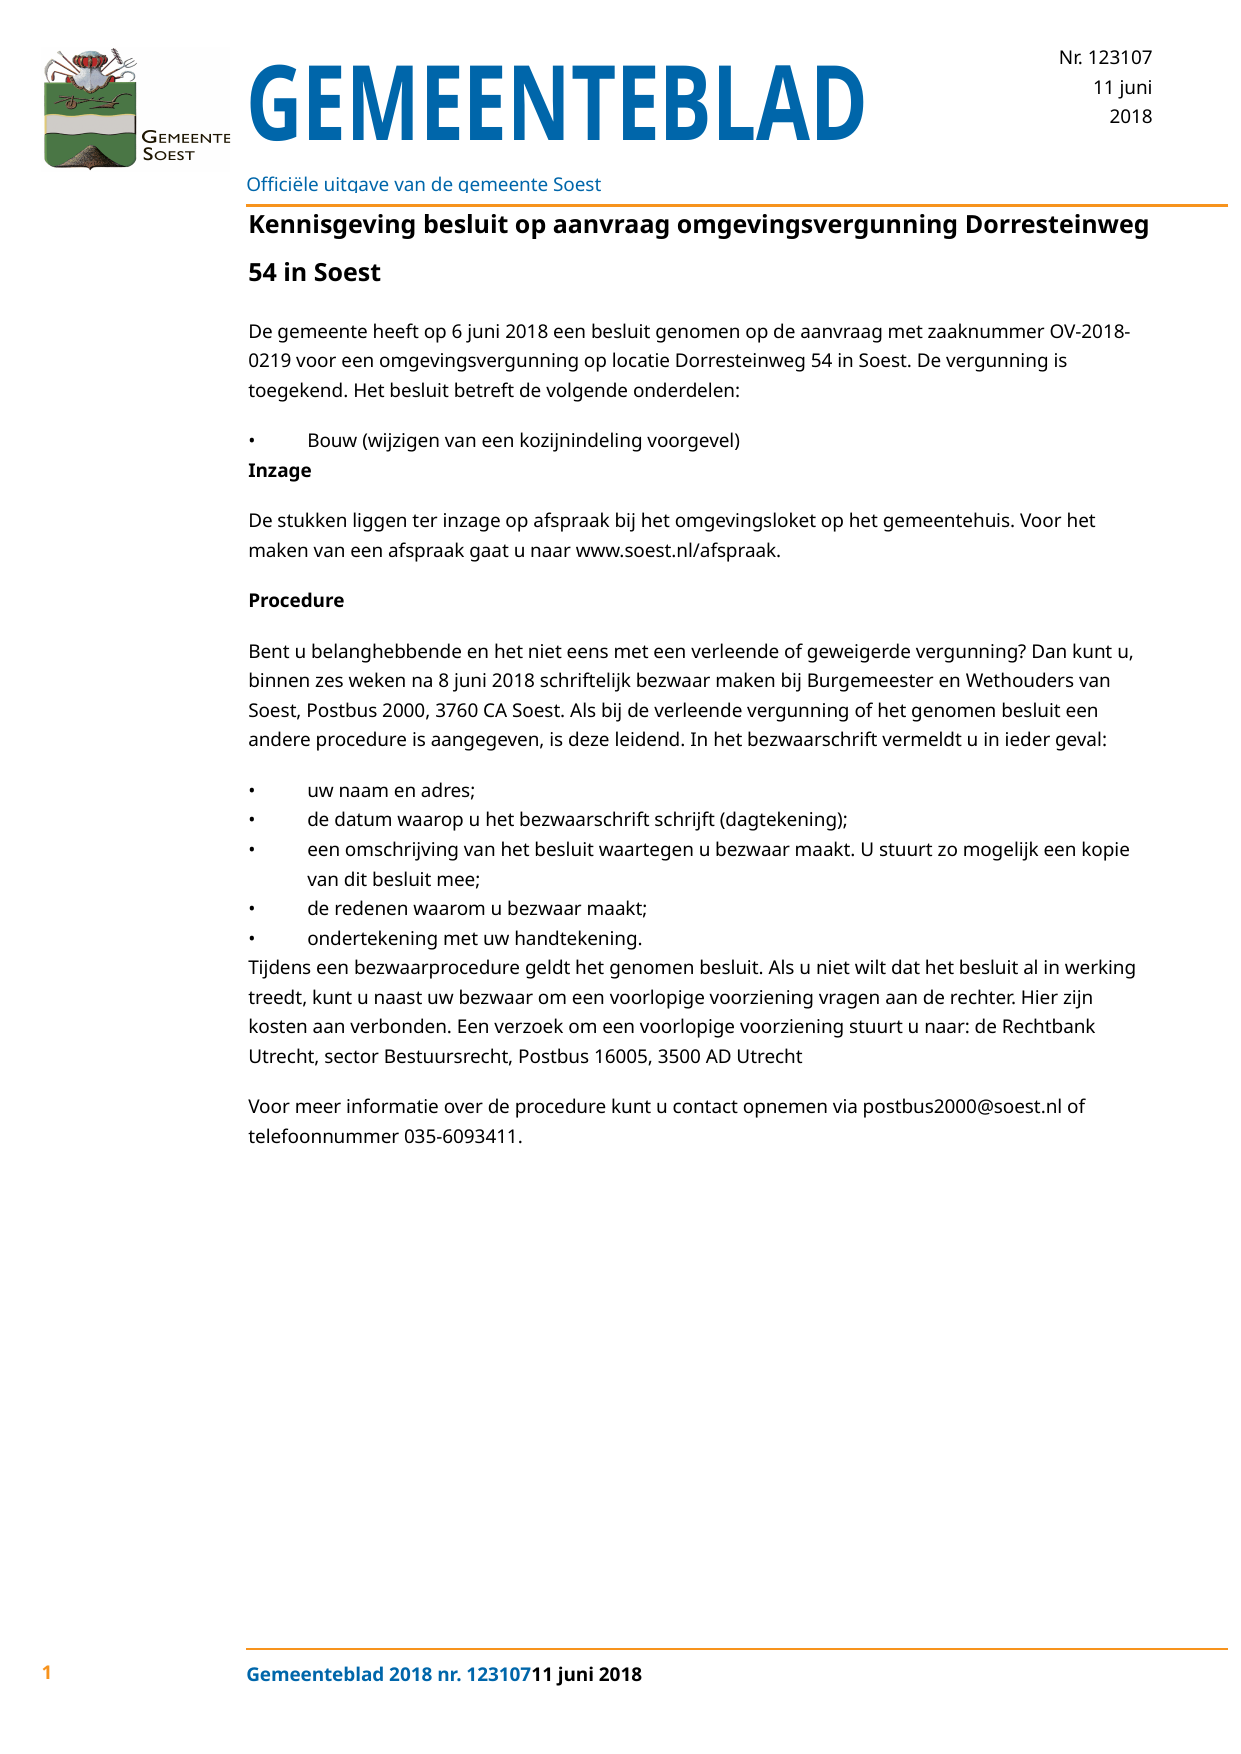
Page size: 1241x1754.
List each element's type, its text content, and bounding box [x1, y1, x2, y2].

text De stukken liggen ter inzage op afspraak bij het omgevingsloket op het gemeentehuis. Voor het maken van een afspraak gaat u naar www.soest.nl/afspraak. [248, 507, 1152, 563]
text Tijdens een bezwaarprocedure geldt het genomen besluit. Als u niet wilt dat het besluit al in werking treedt, kunt u naast uw bezwaar om een voorlopige voorziening vragen aan de rechter. Hier zijn kosten aan verbonden. Een verzoek om een voorlopige voorziening stuurt u naar: de Rechtbank Utrecht, sector Bestuursrecht, Postbus 16005, 3500 AD Utrecht [248, 954, 1152, 1069]
text Kennisgeving besluit op aanvraag omgevingsvergunning Dorresteinweg 54 in Soest [248, 207, 1152, 288]
text Bent u belanghebbende en het niet eens met een verleende of geweigerde vergunning? Dan kunt u, binnen zes weken na 8 juni 2018 schriftelijk bezwaar maken bij Burgemeester en Wethouders van Soest, Postbus 2000, 3760 CA Soest. Als bij de verleende vergunning of het genomen besluit een andere procedure is aangegeven, is deze leidend. In het bezwaarschrift vermeldt u in ieder geval: [248, 638, 1152, 752]
list de redenen waarom u bezwaar maakt; [248, 895, 1152, 921]
list ondertekening met uw handtekening. [248, 925, 1152, 951]
picture [41, 47, 231, 172]
text Voor meer informatie over de procedure kunt u contact opnemen via postbus2000@soest.nl of telefoonnummer 035-6093411. [248, 1094, 1152, 1149]
text Procedure [248, 587, 1152, 613]
text Inzage [248, 457, 1152, 483]
list een omschrijving van het besluit waartegen u bezwaar maakt. U stuurt zo mogelijk een kopie van dit besluit mee; [248, 836, 1152, 892]
list Bouw (wijzigen van een kozijnindeling voorgevel) [248, 427, 1152, 453]
text De gemeente heeft op 6 juni 2018 een besluit genomen op de aanvraag met zaaknummer OV-2018-0219 voor een omgevingsvergunning op locatie Dorresteinweg 54 in Soest. De vergunning is toegekend. Het besluit betreft de volgende onderdelen: [248, 318, 1152, 403]
list de datum waarop u het bezwaarschrift schrijft (dagtekening); [248, 807, 1152, 832]
list uw naam en adres; [248, 777, 1152, 803]
